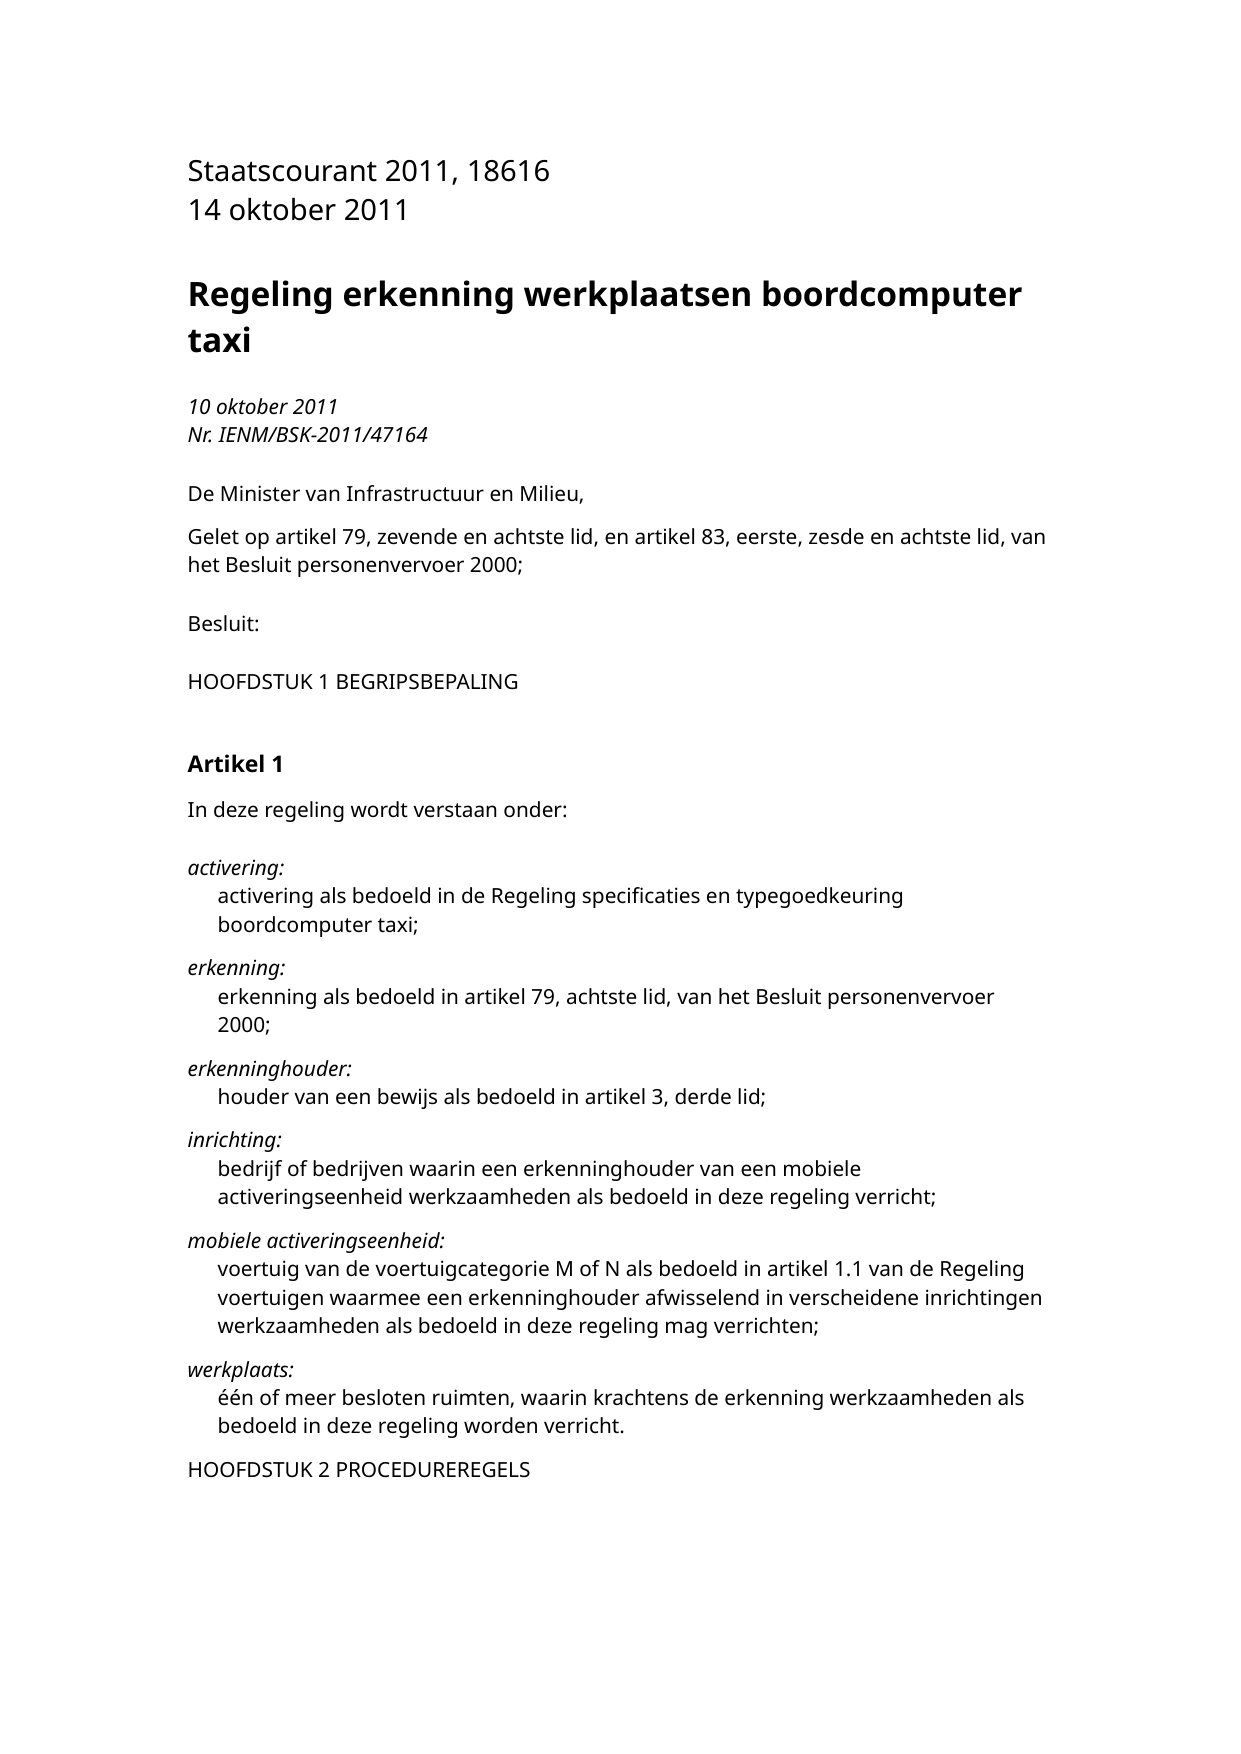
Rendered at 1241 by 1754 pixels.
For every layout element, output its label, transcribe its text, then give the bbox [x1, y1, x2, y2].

text bedrijf of bedrijven waarin een erkenninghouder van een mobiele activeringseenheid werkzaamheden als bedoeld in deze regeling verricht; [217, 1154, 1053, 1211]
text Besluit: [187, 609, 1053, 637]
subtitle Regeling erkenning werkplaatsen boordcomputer taxi [187, 271, 1053, 362]
text mobiele activeringseenheid: [187, 1226, 1053, 1254]
text De Minister van Infrastructuur en Milieu, [187, 479, 1053, 507]
text één of meer besloten ruimten, waarin krachtens de erkenning werkzaamheden als bedoeld in deze regeling worden verricht. [217, 1383, 1053, 1440]
subtitle HOOFDSTUK 2 PROCEDUREREGELS [187, 1455, 1053, 1483]
text inrichting: [187, 1126, 1053, 1154]
text 10 oktober 2011 [187, 392, 1053, 420]
text Staatscourant 2011, 18616 [187, 150, 1053, 190]
subtitle HOOFDSTUK 1 BEGRIPSBEPALING [187, 667, 1053, 696]
text voertuig van de voertuigcategorie M of N als bedoeld in artikel 1.1 van de Regeling voertuigen waarmee een erkenninghouder afwisselend in verscheidene inrichtingen werkzaamheden als bedoeld in deze regeling mag verrichten; [217, 1254, 1053, 1340]
text activering: [187, 853, 1053, 882]
text Nr. IENM/BSK-2011/47164 [187, 420, 1053, 449]
text werkplaats: [187, 1355, 1053, 1383]
text activering als bedoeld in de Regeling specificaties en typegoedkeuring boordcomputer taxi; [217, 882, 1053, 938]
text 14 oktober 2011 [187, 190, 1053, 229]
text Gelet op artikel 79, zevende en achtste lid, en artikel 83, eerste, zesde en achtste lid, van het Besluit personenvervoer 2000; [187, 522, 1053, 579]
text erkenning: [187, 953, 1053, 982]
subtitle Artikel 1 [187, 748, 1053, 780]
text In deze regeling wordt verstaan onder: [187, 795, 1053, 823]
text erkenning als bedoeld in artikel 79, achtste lid, van het Besluit personenvervoer 2000; [217, 982, 1053, 1039]
text houder van een bewijs als bedoeld in artikel 3, derde lid; [217, 1082, 1053, 1111]
text erkenninghouder: [187, 1054, 1053, 1082]
